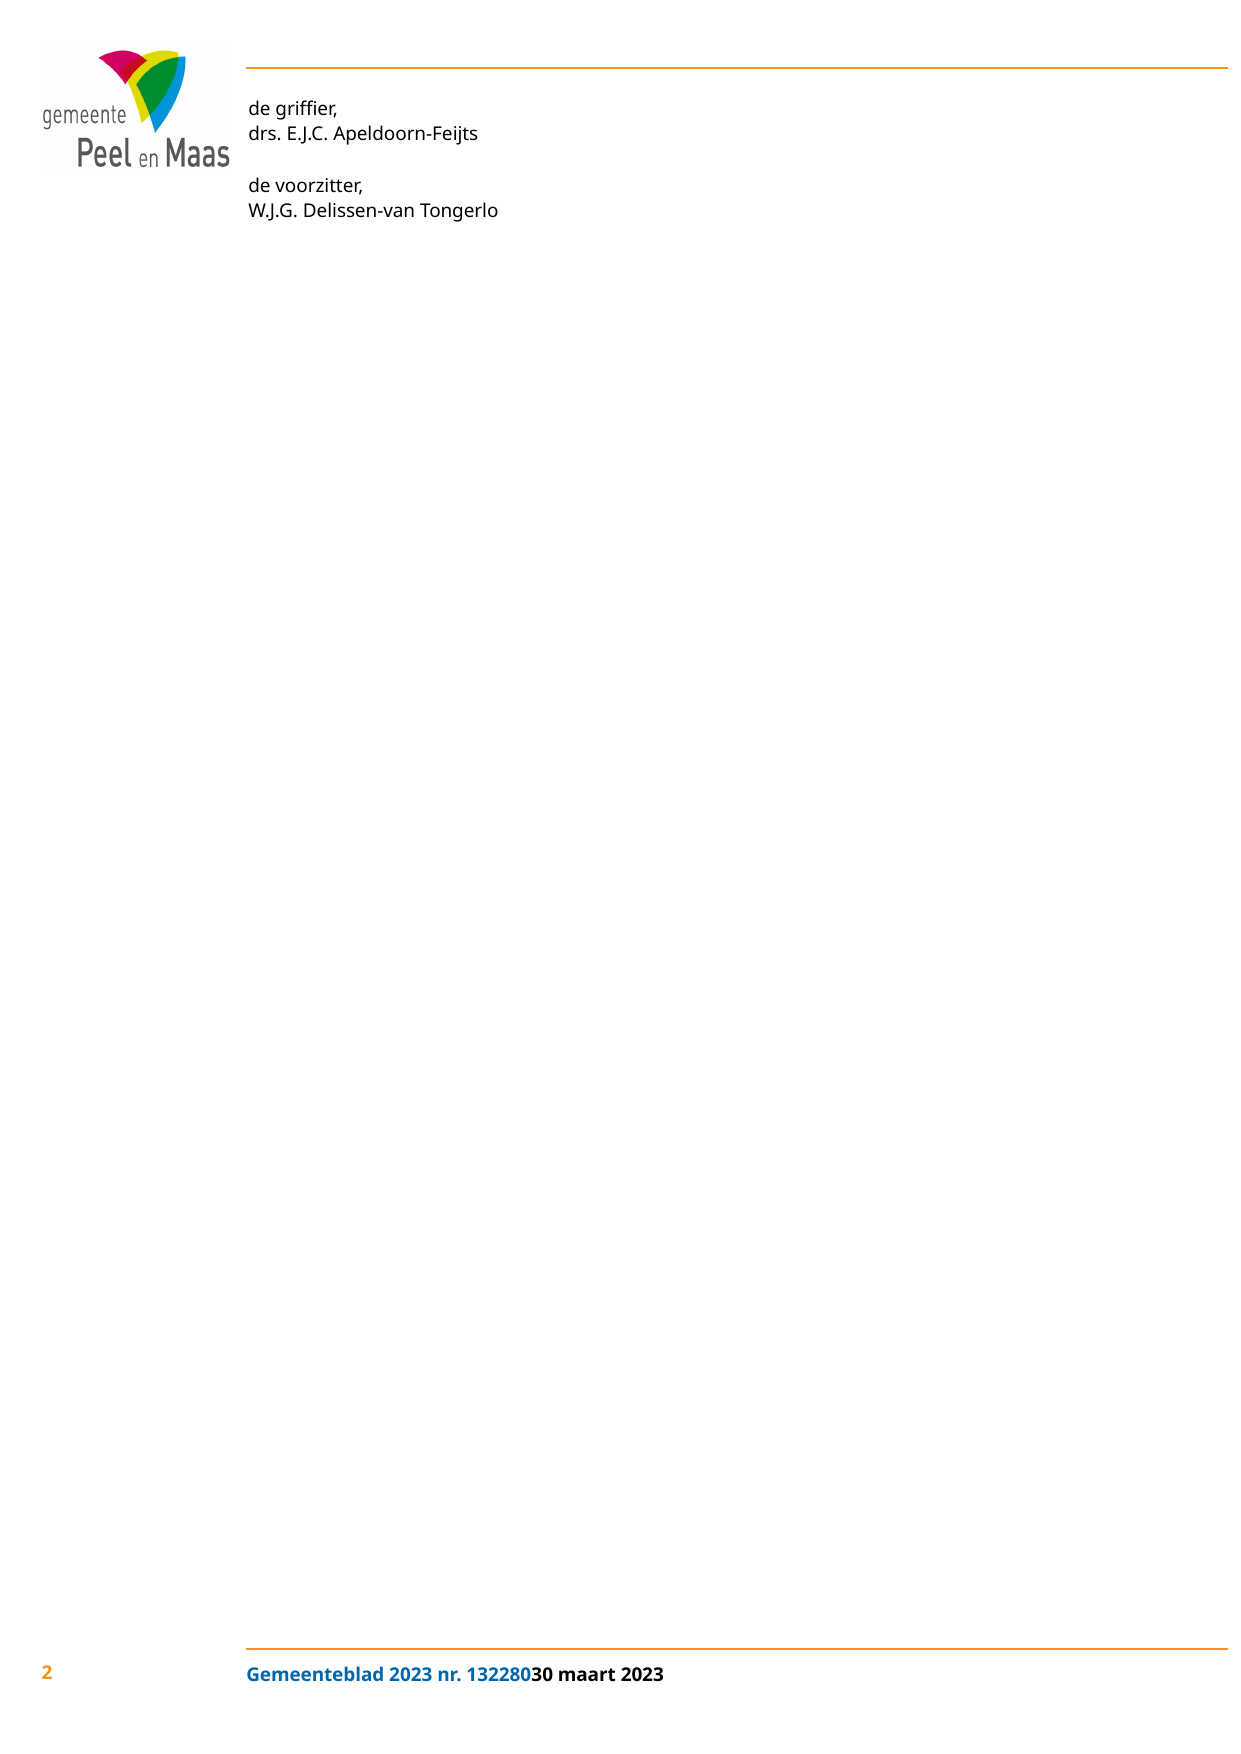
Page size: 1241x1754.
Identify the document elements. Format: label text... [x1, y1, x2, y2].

text W.J.G. Delissen-van Tongerlo [248, 198, 1152, 223]
text de voorzitter, [248, 172, 1152, 198]
picture [41, 47, 231, 172]
text de griffier, [248, 95, 1152, 121]
text drs. E.J.C. Apeldoorn-Feijts [248, 121, 1152, 146]
